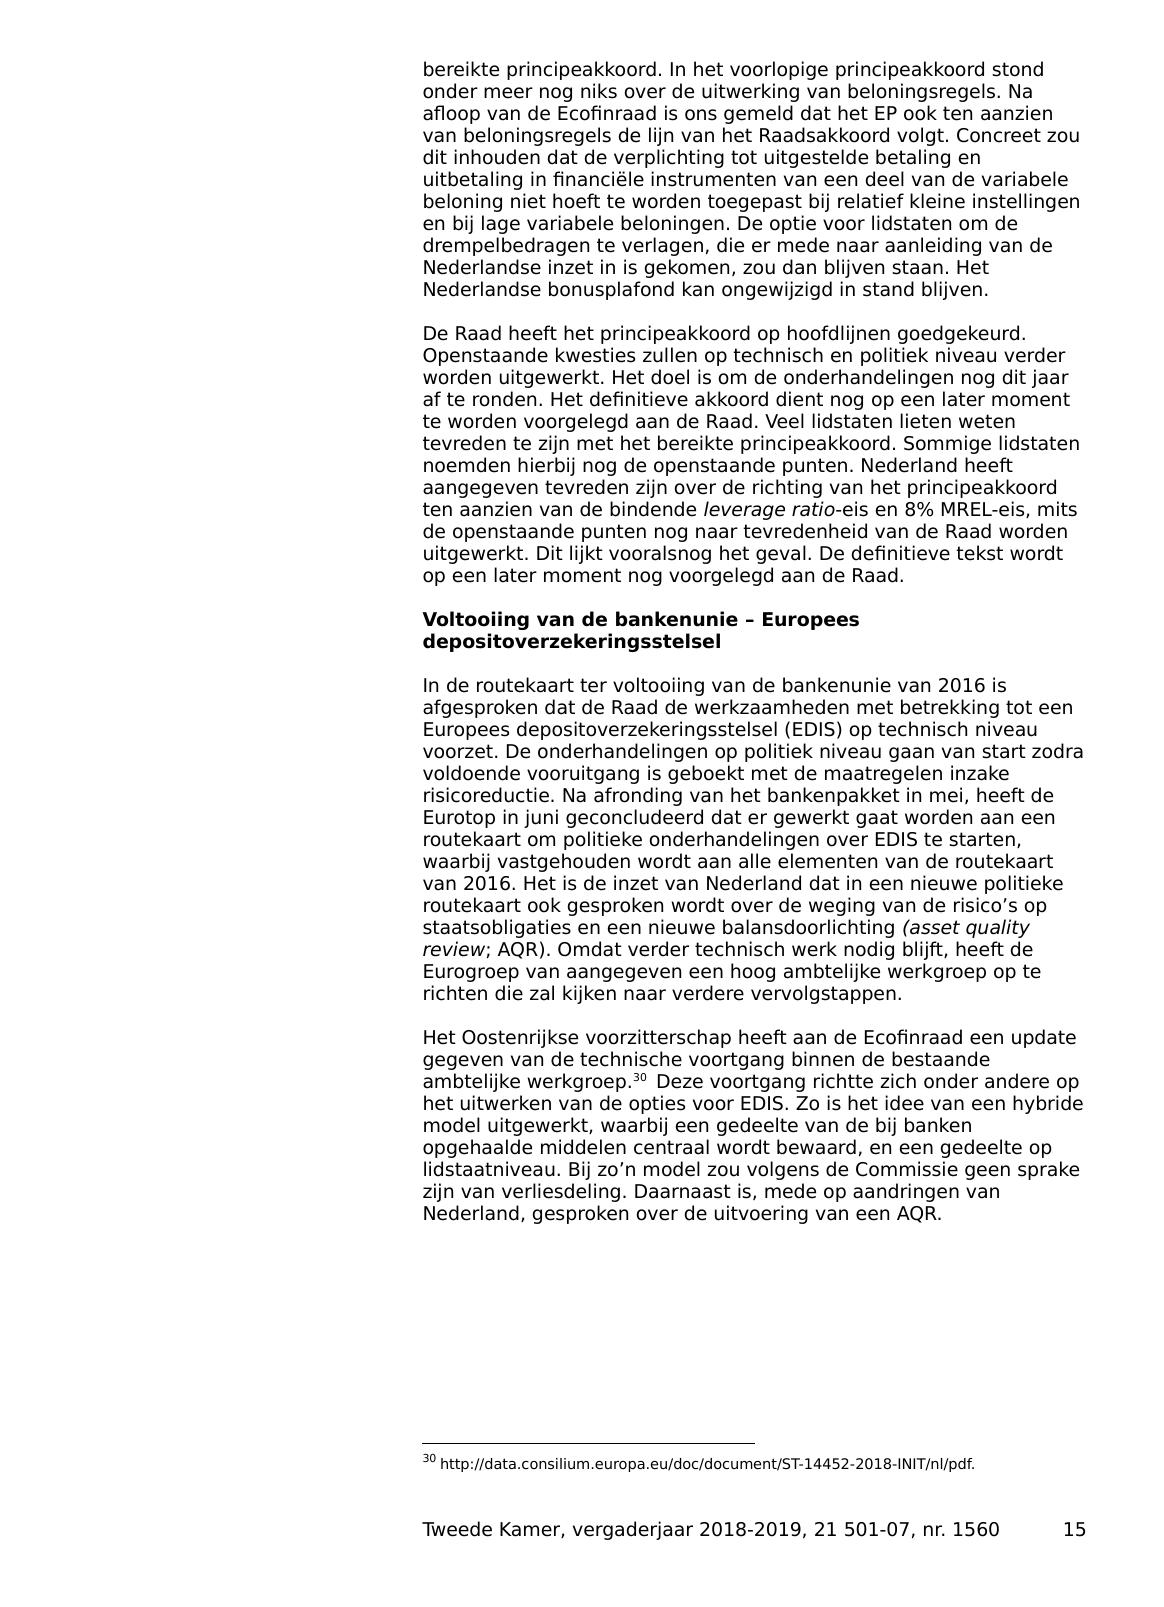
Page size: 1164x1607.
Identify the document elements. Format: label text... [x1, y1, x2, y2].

text In de routekaart ter voltooiing van de bankenunie van 2016 is afgesproken dat de Raad de werkzaamheden met betrekking tot een Europees depositoverzekeringsstelsel (EDIS) op technisch niveau voorzet. De onderhandelingen op politiek niveau gaan van start zodra voldoende vooruitgang is geboekt met de maatregelen inzake risicoreductie. Na afronding van het bankenpakket in mei, heeft de Eurotop in juni geconcludeerd dat er gewerkt gaat worden aan een routekaart om politieke onderhandelingen over EDIS te starten, waarbij vastgehouden wordt aan alle elementen van de routekaart van 2016. Het is de inzet van Nederland dat in een nieuwe politieke routekaart ook gesproken wordt over de weging van de risico’s op staatsobligaties en een nieuwe balansdoorlichting (asset quality review; AQR). Omdat verder technisch werk nodig blijft, heeft de Eurogroep van aangegeven een hoog ambtelijke werkgroep op te richten die zal kijken naar verdere vervolgstappen. [422, 675, 1087, 1005]
subtitle Voltooiing van de bankenunie – Europees depositoverzekeringsstelsel [422, 609, 1087, 653]
text bereikte principeakkoord. In het voorlopige principeakkoord stond onder meer nog niks over de uitwerking van beloningsregels. Na afloop van de Ecofinraad is ons gemeld dat het EP ook ten aanzien van beloningsregels de lijn van het Raadsakkoord volgt. Concreet zou dit inhouden dat de verplichting tot uitgestelde betaling en uitbetaling in financiële instrumenten van een deel van de variabele beloning niet hoeft te worden toegepast bij relatief kleine instellingen en bij lage variabele beloningen. De optie voor lidstaten om de drempelbedragen te verlagen, die er mede naar aanleiding van de Nederlandse inzet in is gekomen, zou dan blijven staan. Het Nederlandse bonusplafond kan ongewijzigd in stand blijven. [422, 59, 1087, 301]
text Het Oostenrijkse voorzitterschap heeft aan de Ecofinraad een update gegeven van de technische voortgang binnen de bestaande ambtelijke werkgroep. Deze voortgang richtte zich onder andere op het uitwerken van de opties voor EDIS. Zo is het idee van een hybride model uitgewerkt, waarbij een gedeelte van de bij banken opgehaalde middelen centraal wordt bewaard, en een gedeelte op lidstaatniveau. Bij zo’n model zou volgens de Commissie geen sprake zijn van verliesdeling. Daarnaast is, mede op aandringen van Nederland, gesproken over de uitvoering van een AQR. [422, 1027, 1087, 1225]
text http://data.consilium.europa.eu/doc/document/ST-14452-2018-INIT/nl/pdf. [422, 1452, 1087, 1474]
text De Raad heeft het principeakkoord op hoofdlijnen goedgekeurd. Openstaande kwesties zullen op technisch en politiek niveau verder worden uitgewerkt. Het doel is om de onderhandelingen nog dit jaar af te ronden. Het definitieve akkoord dient nog op een later moment te worden voorgelegd aan de Raad. Veel lidstaten lieten weten tevreden te zijn met het bereikte principeakkoord. Sommige lidstaten noemden hierbij nog de openstaande punten. Nederland heeft aangegeven tevreden zijn over de richting van het principeakkoord ten aanzien van de bindende leverage ratio-eis en 8% MREL-eis, mits de openstaande punten nog naar tevredenheid van de Raad worden uitgewerkt. Dit lijkt vooralsnog het geval. De definitieve tekst wordt op een later moment nog voorgelegd aan de Raad. [422, 323, 1087, 587]
